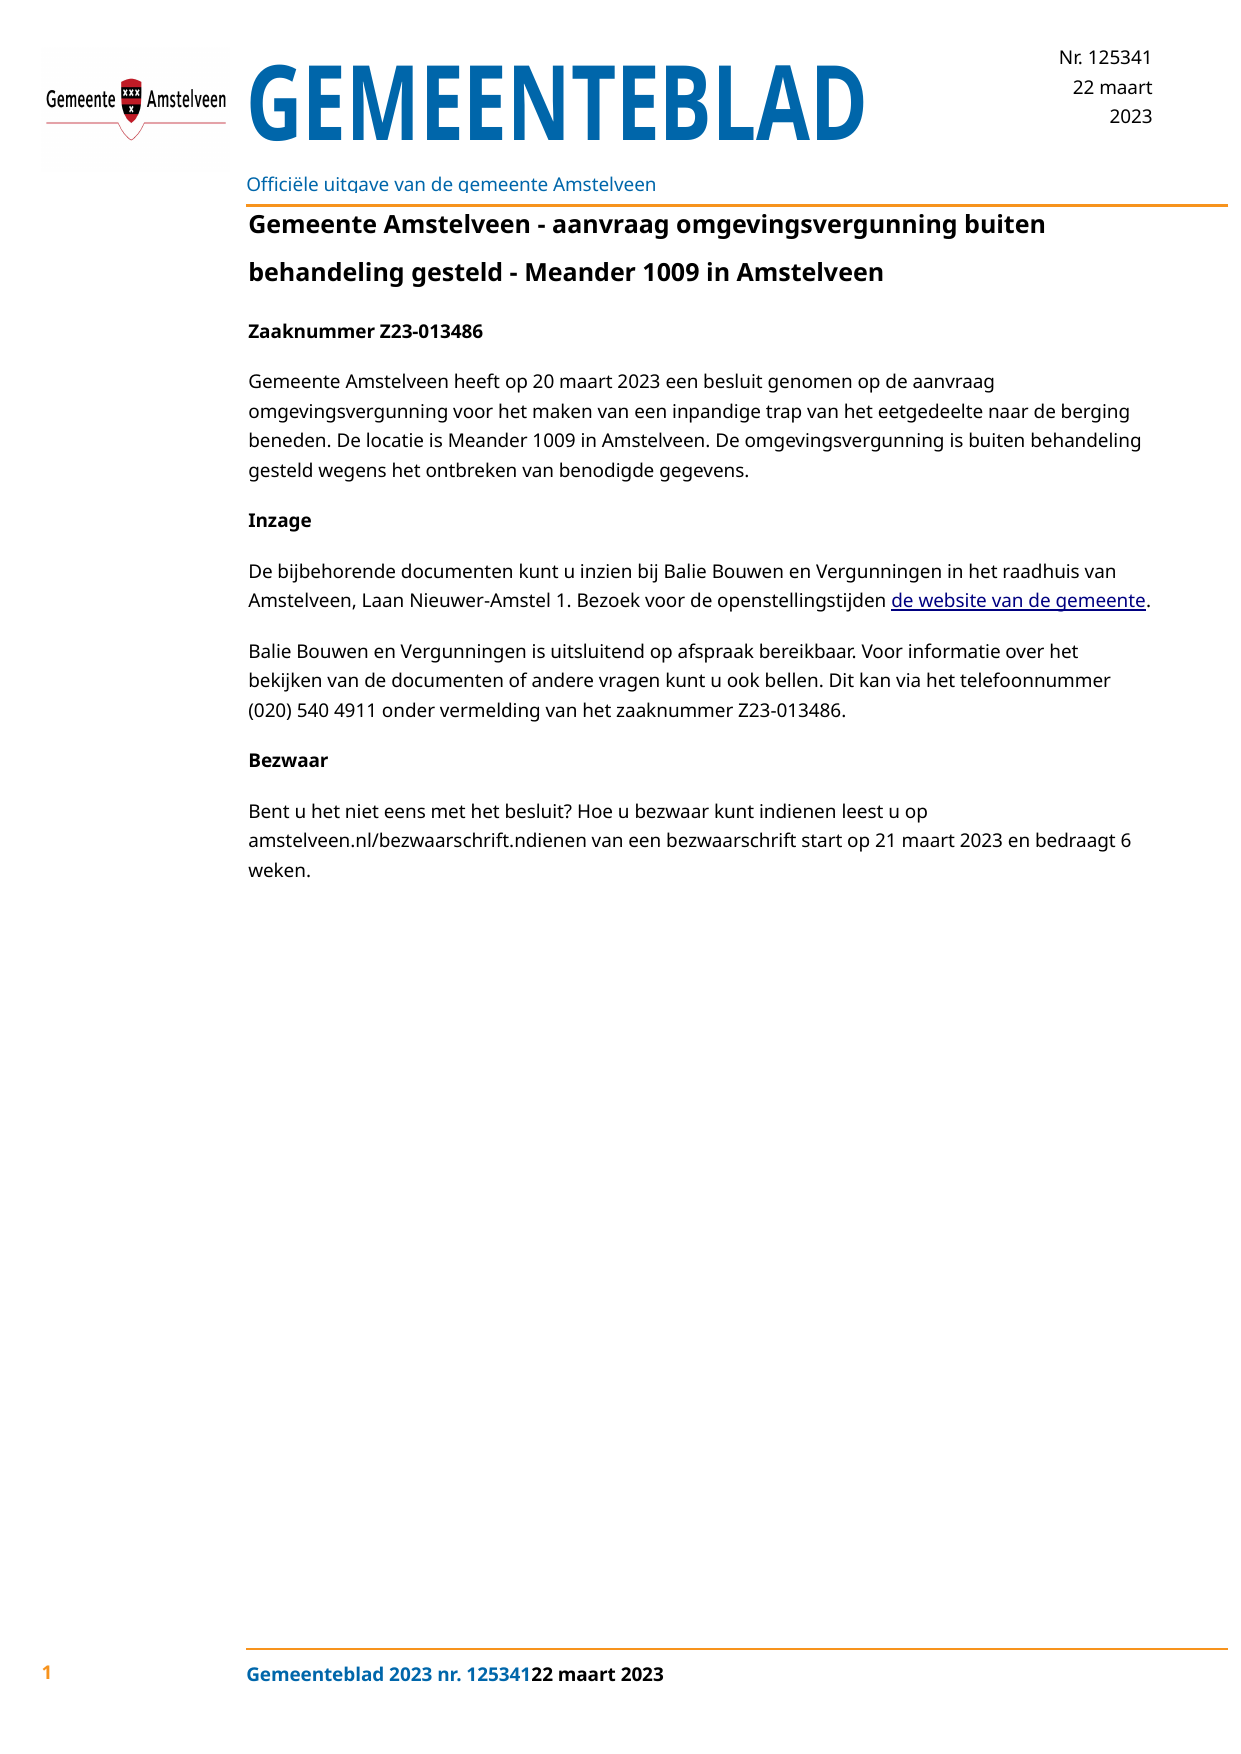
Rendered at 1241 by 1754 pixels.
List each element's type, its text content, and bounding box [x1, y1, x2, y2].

text Balie Bouwen en Vergunningen is uitsluitend op afspraak bereikbaar. Voor informatie over het bekijken van de documenten of andere vragen kunt u ook bellen. Dit kan via het telefoonnummer (020) 540 4911 onder vermelding van het zaaknummer Z23-013486. [248, 638, 1152, 723]
picture [41, 47, 231, 172]
text Gemeente Amstelveen heeft op 20 maart 2023 een besluit genomen op de aanvraag omgevingsvergunning voor het maken van een inpandige trap van het eetgedeelte naar de berging beneden. De locatie is Meander 1009 in Amstelveen. De omgevingsvergunning is buiten behandeling gesteld wegens het ontbreken van benodigde gegevens. [248, 368, 1152, 483]
text Inzage [248, 507, 1152, 533]
text Bent u het niet eens met het besluit? Hoe u bezwaar kunt indienen leest u op amstelveen.nl/bezwaarschrift.ndienen van een bezwaarschrift start op 21 maart 2023 en bedraagt 6 weken. [248, 798, 1152, 883]
text De bijbehorende documenten kunt u inzien bij Balie Bouwen en Vergunningen in het raadhuis van Amstelveen, Laan Nieuwer-Amstel 1. Bezoek voor de openstellingstijden de website van de gemeente. [248, 558, 1152, 613]
text Bezwaar [248, 747, 1152, 773]
text Zaaknummer Z23-013486 [248, 318, 1152, 344]
text Gemeente Amstelveen - aanvraag omgevingsvergunning buiten behandeling gesteld - Meander 1009 in Amstelveen [248, 207, 1152, 288]
